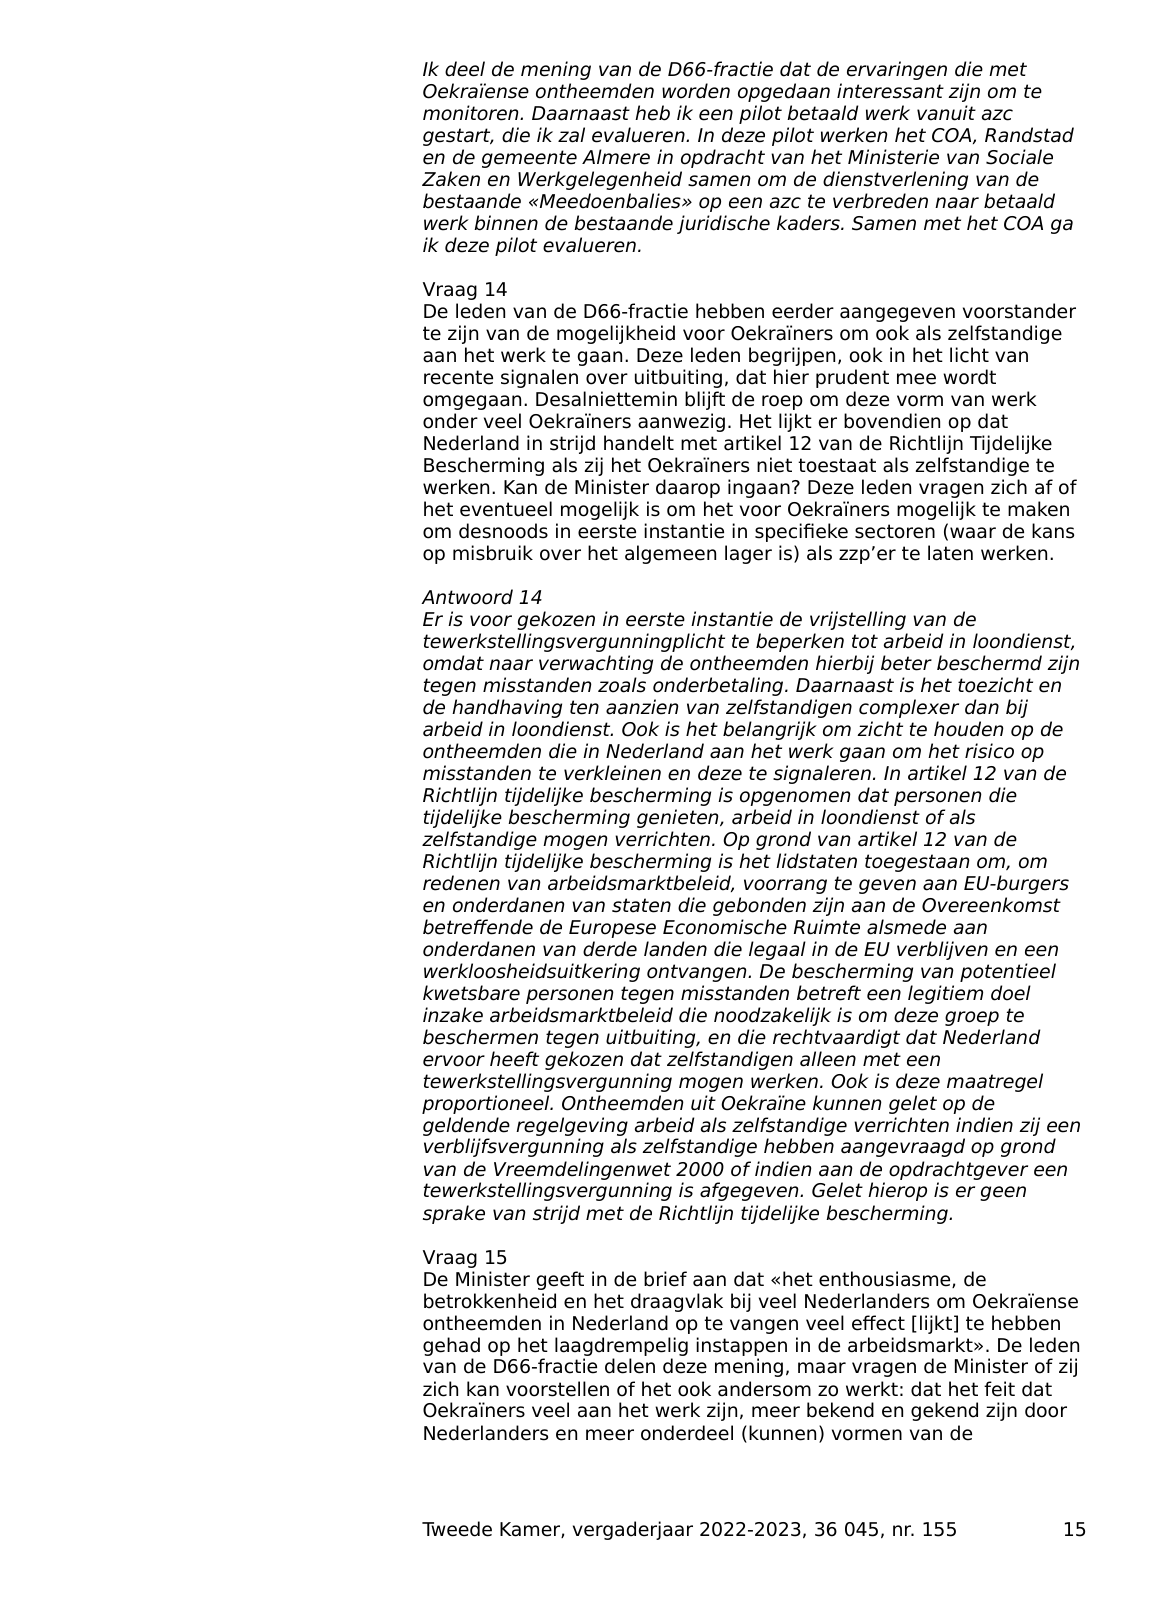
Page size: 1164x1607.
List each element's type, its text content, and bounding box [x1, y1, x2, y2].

text Ik deel de mening van de D66-fractie dat de ervaringen die met Oekraïense ontheemden worden opgedaan interessant zijn om te monitoren. Daarnaast heb ik een pilot betaald werk vanuit azc gestart, die ik zal evalueren. In deze pilot werken het COA, Randstad en de gemeente Almere in opdracht van het Ministerie van Sociale Zaken en Werkgelegenheid samen om de dienstverlening van de bestaande «Meedoenbalies» op een azc te verbreden naar betaald werk binnen de bestaande juridische kaders. Samen met het COA ga ik deze pilot evalueren. [422, 59, 1087, 257]
text Er is voor gekozen in eerste instantie de vrijstelling van de tewerkstellingsvergunningplicht te beperken tot arbeid in loondienst, omdat naar verwachting de ontheemden hierbij beter beschermd zijn tegen misstanden zoals onderbetaling. Daarnaast is het toezicht en de handhaving ten aanzien van zelfstandigen complexer dan bij arbeid in loondienst. Ook is het belangrijk om zicht te houden op de ontheemden die in Nederland aan het werk gaan om het risico op misstanden te verkleinen en deze te signaleren. In artikel 12 van de Richtlijn tijdelijke bescherming is opgenomen dat personen die tijdelijke bescherming genieten, arbeid in loondienst of als zelfstandige mogen verrichten. Op grond van artikel 12 van de Richtlijn tijdelijke bescherming is het lidstaten toegestaan om, om redenen van arbeidsmarktbeleid, voorrang te geven aan EU-burgers en onderdanen van staten die gebonden zijn aan de Overeenkomst betreffende de Europese Economische Ruimte alsmede aan onderdanen van derde landen die legaal in de EU verblijven en een werkloosheidsuitkering ontvangen. De bescherming van potentieel kwetsbare personen tegen misstanden betreft een legitiem doel inzake arbeidsmarktbeleid die noodzakelijk is om deze groep te beschermen tegen uitbuiting, en die rechtvaardigt dat Nederland ervoor heeft gekozen dat zelfstandigen alleen met een tewerkstellingsvergunning mogen werken. Ook is deze maatregel proportioneel. Ontheemden uit Oekraïne kunnen gelet op de geldende regelgeving arbeid als zelfstandige verrichten indien zij een verblijfsvergunning als zelfstandige hebben aangevraagd op grond van de Vreemdelingenwet 2000 of indien aan de opdrachtgever een tewerkstellingsvergunning is afgegeven. Gelet hierop is er geen sprake van strijd met de Richtlijn tijdelijke bescherming. [422, 609, 1087, 1224]
text Vraag 14 [422, 279, 1087, 301]
text Vraag 15 [422, 1247, 1087, 1268]
text De Minister geeft in de brief aan dat «het enthousiasme, de betrokkenheid en het draagvlak bij veel Nederlanders om Oekraïense ontheemden in Nederland op te vangen veel effect [lijkt] te hebben gehad op het laagdrempelig instappen in de arbeidsmarkt». De leden van de D66-fractie delen deze mening, maar vragen de Minister of zij zich kan voorstellen of het ook andersom zo werkt: dat het feit dat Oekraïners veel aan het werk zijn, meer bekend en gekend zijn door Nederlanders en meer onderdeel (kunnen) vormen van de [422, 1268, 1087, 1444]
text Antwoord 14 [422, 587, 1087, 609]
text De leden van de D66-fractie hebben eerder aangegeven voorstander te zijn van de mogelijkheid voor Oekraïners om ook als zelfstandige aan het werk te gaan. Deze leden begrijpen, ook in het licht van recente signalen over uitbuiting, dat hier prudent mee wordt omgegaan. Desalniettemin blijft de roep om deze vorm van werk onder veel Oekraïners aanwezig. Het lijkt er bovendien op dat Nederland in strijd handelt met artikel 12 van de Richtlijn Tijdelijke Bescherming als zij het Oekraïners niet toestaat als zelfstandige te werken. Kan de Minister daarop ingaan? Deze leden vragen zich af of het eventueel mogelijk is om het voor Oekraïners mogelijk te maken om desnoods in eerste instantie in specifieke sectoren (waar de kans op misbruik over het algemeen lager is) als zzp’er te laten werken. [422, 301, 1087, 565]
